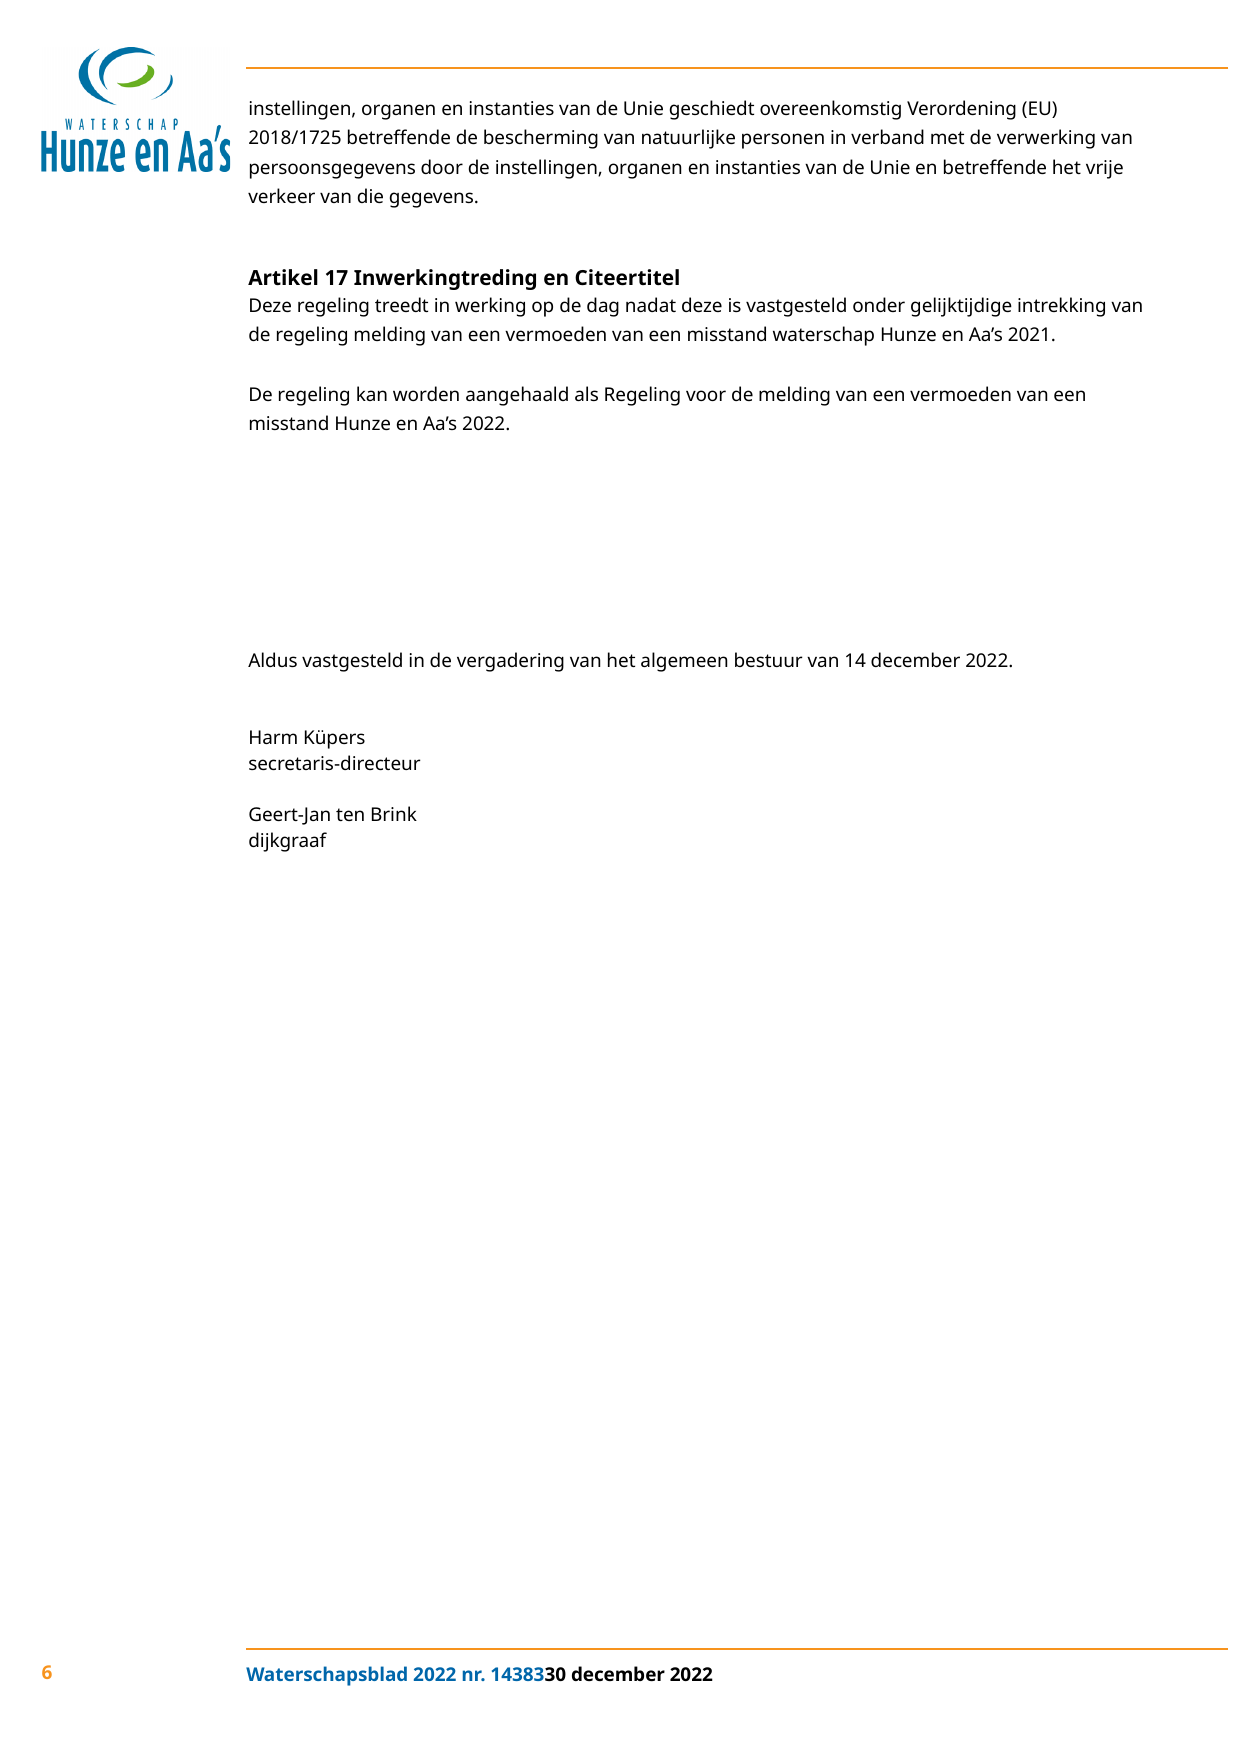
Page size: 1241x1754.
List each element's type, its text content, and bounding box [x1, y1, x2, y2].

text De regeling kan worden aangehaald als Regeling voor de melding van een vermoeden van een misstand Hunze en Aa’s 2022. [248, 381, 1152, 436]
text Harm Küpers [248, 724, 1152, 750]
text dijkgraaf [248, 827, 1152, 853]
text secretaris-directeur [248, 750, 1152, 776]
text Aldus vastgesteld in de vergadering van het algemeen bestuur van 14 december 2022. [248, 647, 1152, 673]
picture [41, 47, 231, 172]
picture [183, 163, 191, 172]
text Geert-Jan ten Brink [248, 801, 1152, 827]
text Artikel 17 Inwerkingtreding en Citeertitel [248, 263, 1152, 292]
picture [226, 145, 231, 156]
text Deze regeling treedt in werking op de dag nadat deze is vastgesteld onder gelijktijdige intrekking van de regeling melding van een vermoeden van een misstand waterschap Hunze en Aa’s 2021. [248, 292, 1152, 347]
text instellingen, organen en instanties van de Unie geschiedt overeenkomstig Verordening (EU) 2018/1725 betreffende de bescherming van natuurlijke personen in verband met de verwerking van persoonsgegevens door de instellingen, organen en instanties van de Unie en betreffende het vrije verkeer van die gegevens. [248, 95, 1152, 209]
picture [47, 154, 51, 172]
